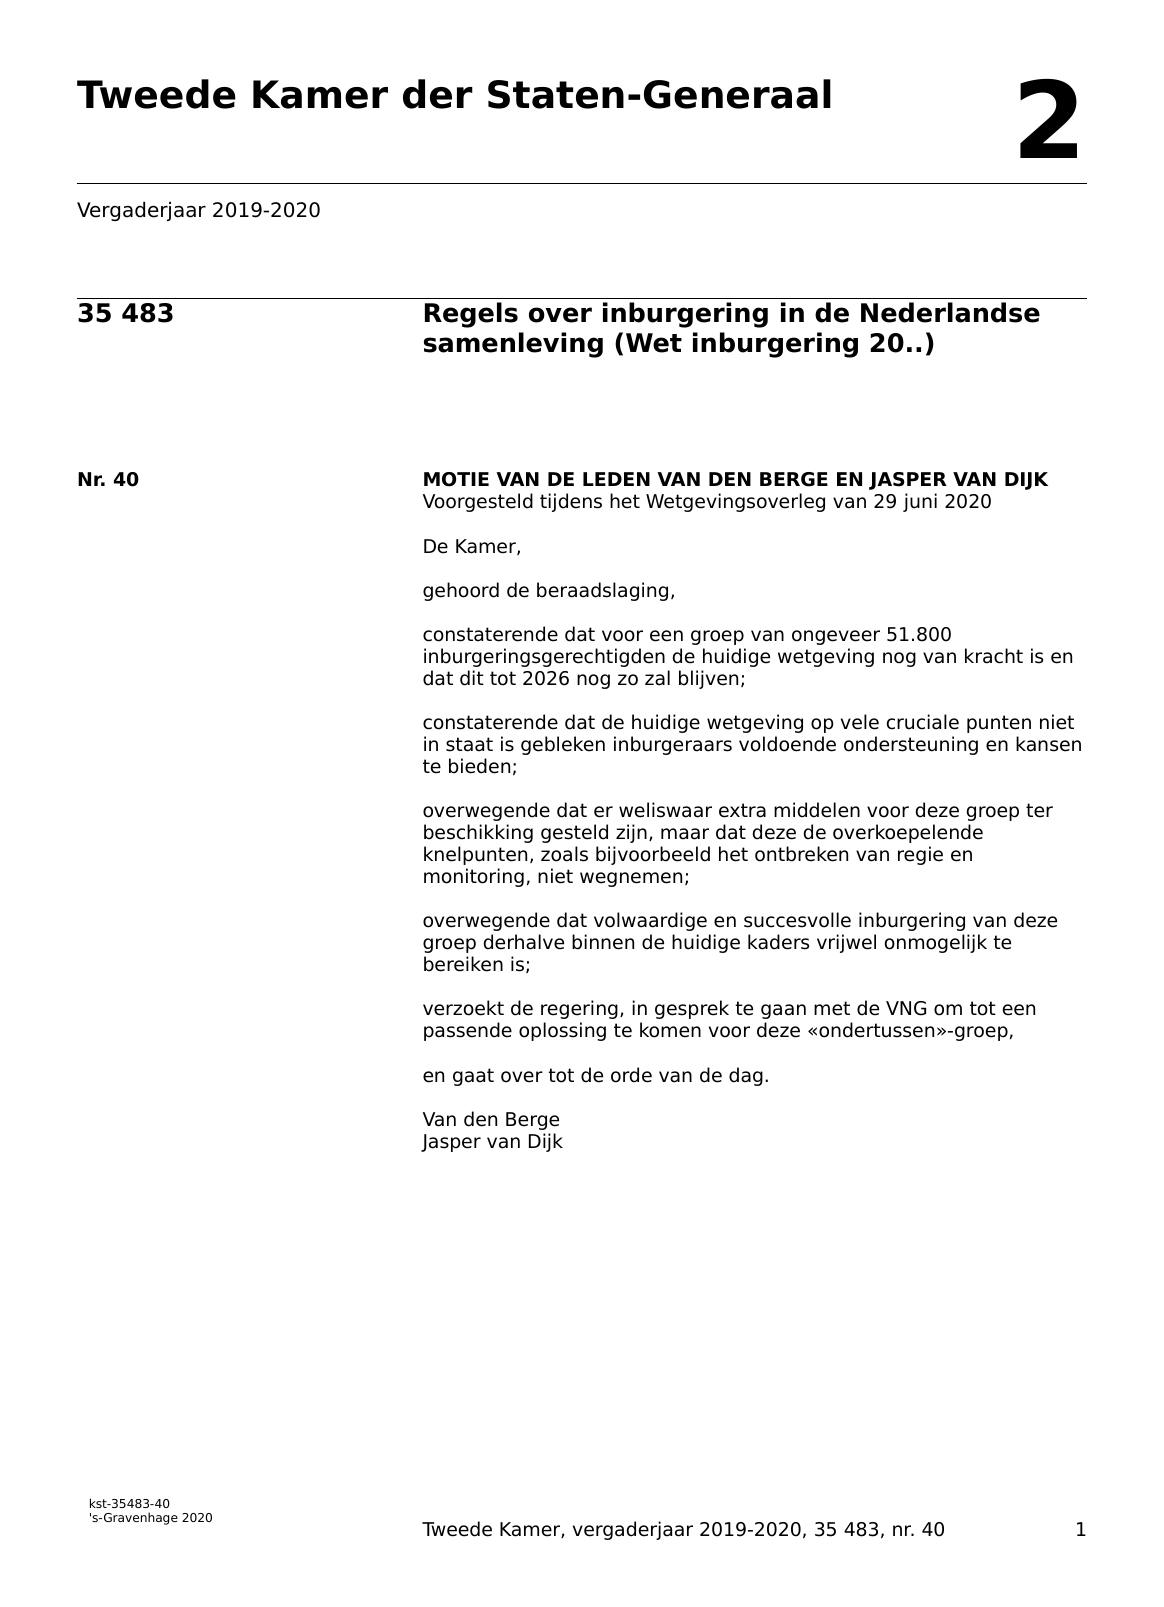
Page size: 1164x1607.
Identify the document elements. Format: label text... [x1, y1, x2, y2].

text gehoord de beraadslaging, [422, 580, 1087, 602]
text Voorgesteld tijdens het Wetgevingsoverleg van 29 juni 2020 [422, 491, 1087, 513]
text en gaat over tot de orde van de dag. [422, 1064, 1087, 1086]
text Van den Berge [422, 1109, 1087, 1131]
text overwegende dat volwaardige en succesvolle inburgering van deze groep derhalve binnen de huidige kaders vrijwel onmogelijk te bereiken is; [422, 910, 1087, 976]
text verzoekt de regering, in gesprek te gaan met de VNG om tot een passende oplossing te komen voor deze «ondertussen»-groep, [422, 998, 1087, 1042]
text Jasper van Dijk [422, 1131, 1087, 1153]
table_cell Vergaderjaar 2019-2020 [77, 184, 1087, 298]
table_header 2 [886, 59, 1087, 183]
text kst-35483-40 [88, 1497, 323, 1511]
text overwegende dat er weliswaar extra middelen voor deze groep ter beschikking gesteld zijn, maar dat deze de overkoepelende knelpunten, zoals bijvoorbeeld het ontbreken van regie en monitoring, niet wegnemen; [422, 800, 1087, 888]
subtitle 35 483 Regels over inburgering in de Nederlandse samenleving (Wet inburgering 20..) [77, 299, 1087, 358]
text constaterende dat de huidige wetgeving op vele cruciale punten niet in staat is gebleken inburgeraars voldoende ondersteuning en kansen te bieden; [422, 712, 1087, 778]
text 's-Gravenhage 2020 [88, 1511, 323, 1525]
text constaterende dat voor een groep van ongeveer 51.800 inburgeringsgerechtigden de huidige wetgeving nog van kracht is en dat dit tot 2026 nog zo zal blijven; [422, 624, 1087, 690]
table_header Tweede Kamer der Staten-Generaal [77, 59, 886, 183]
text De Kamer, [422, 536, 1087, 557]
subtitle Nr. 40 MOTIE VAN DE LEDEN VAN DEN BERGE EN JASPER VAN DIJK [77, 469, 1087, 491]
